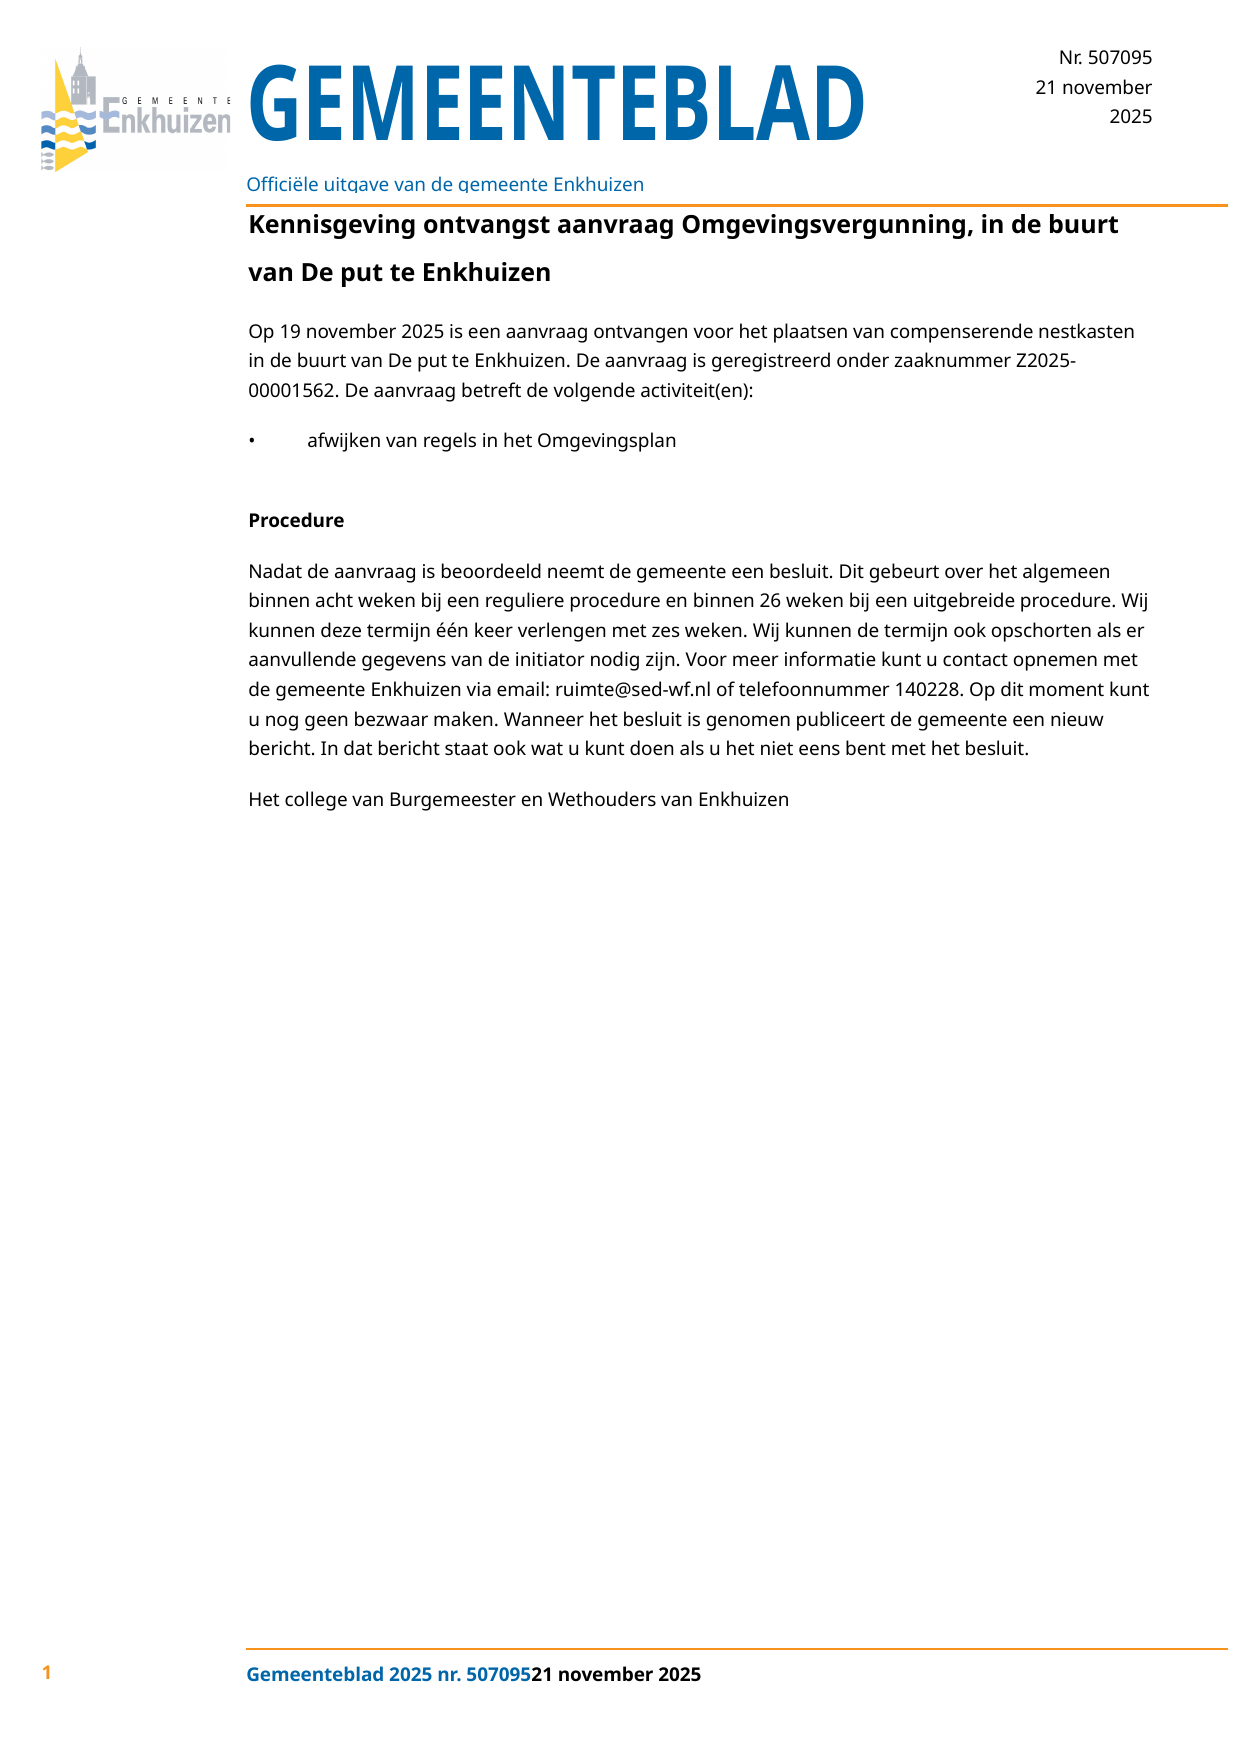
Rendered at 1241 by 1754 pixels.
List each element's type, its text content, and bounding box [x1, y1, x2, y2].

text Procedure [248, 507, 1152, 533]
text Kennisgeving ontvangst aanvraag Omgevingsvergunning, in de buurt van De put te Enkhuizen [248, 207, 1152, 288]
picture [41, 47, 231, 172]
text Nadat de aanvraag is beoordeeld neemt de gemeente een besluit. Dit gebeurt over het algemeen binnen acht weken bij een reguliere procedure en binnen 26 weken bij een uitgebreide procedure. Wij kunnen deze termijn één keer verlengen met zes weken. Wij kunnen de termijn ook opschorten als er aanvullende gegevens van de initiator nodig zijn. Voor meer informatie kunt u contact opnemen met de gemeente Enkhuizen via email: ruimte@sed-wf.nl of telefoonnummer 140228. Op dit moment kunt u nog geen bezwaar maken. Wanneer het besluit is genomen publiceert de gemeente een nieuw bericht. In dat bericht staat ook wat u kunt doen als u het niet eens bent met het besluit. [248, 558, 1152, 761]
list afwijken van regels in het Omgevingsplan [248, 427, 1152, 453]
text Op 19 november 2025 is een aanvraag ontvangen voor het plaatsen van compenserende nestkasten in de buurt van De put te Enkhuizen. De aanvraag is geregistreerd onder zaaknummer Z2025-00001562. De aanvraag betreft de volgende activiteit(en): [248, 318, 1152, 403]
text Het college van Burgemeester en Wethouders van Enkhuizen [248, 786, 1152, 812]
